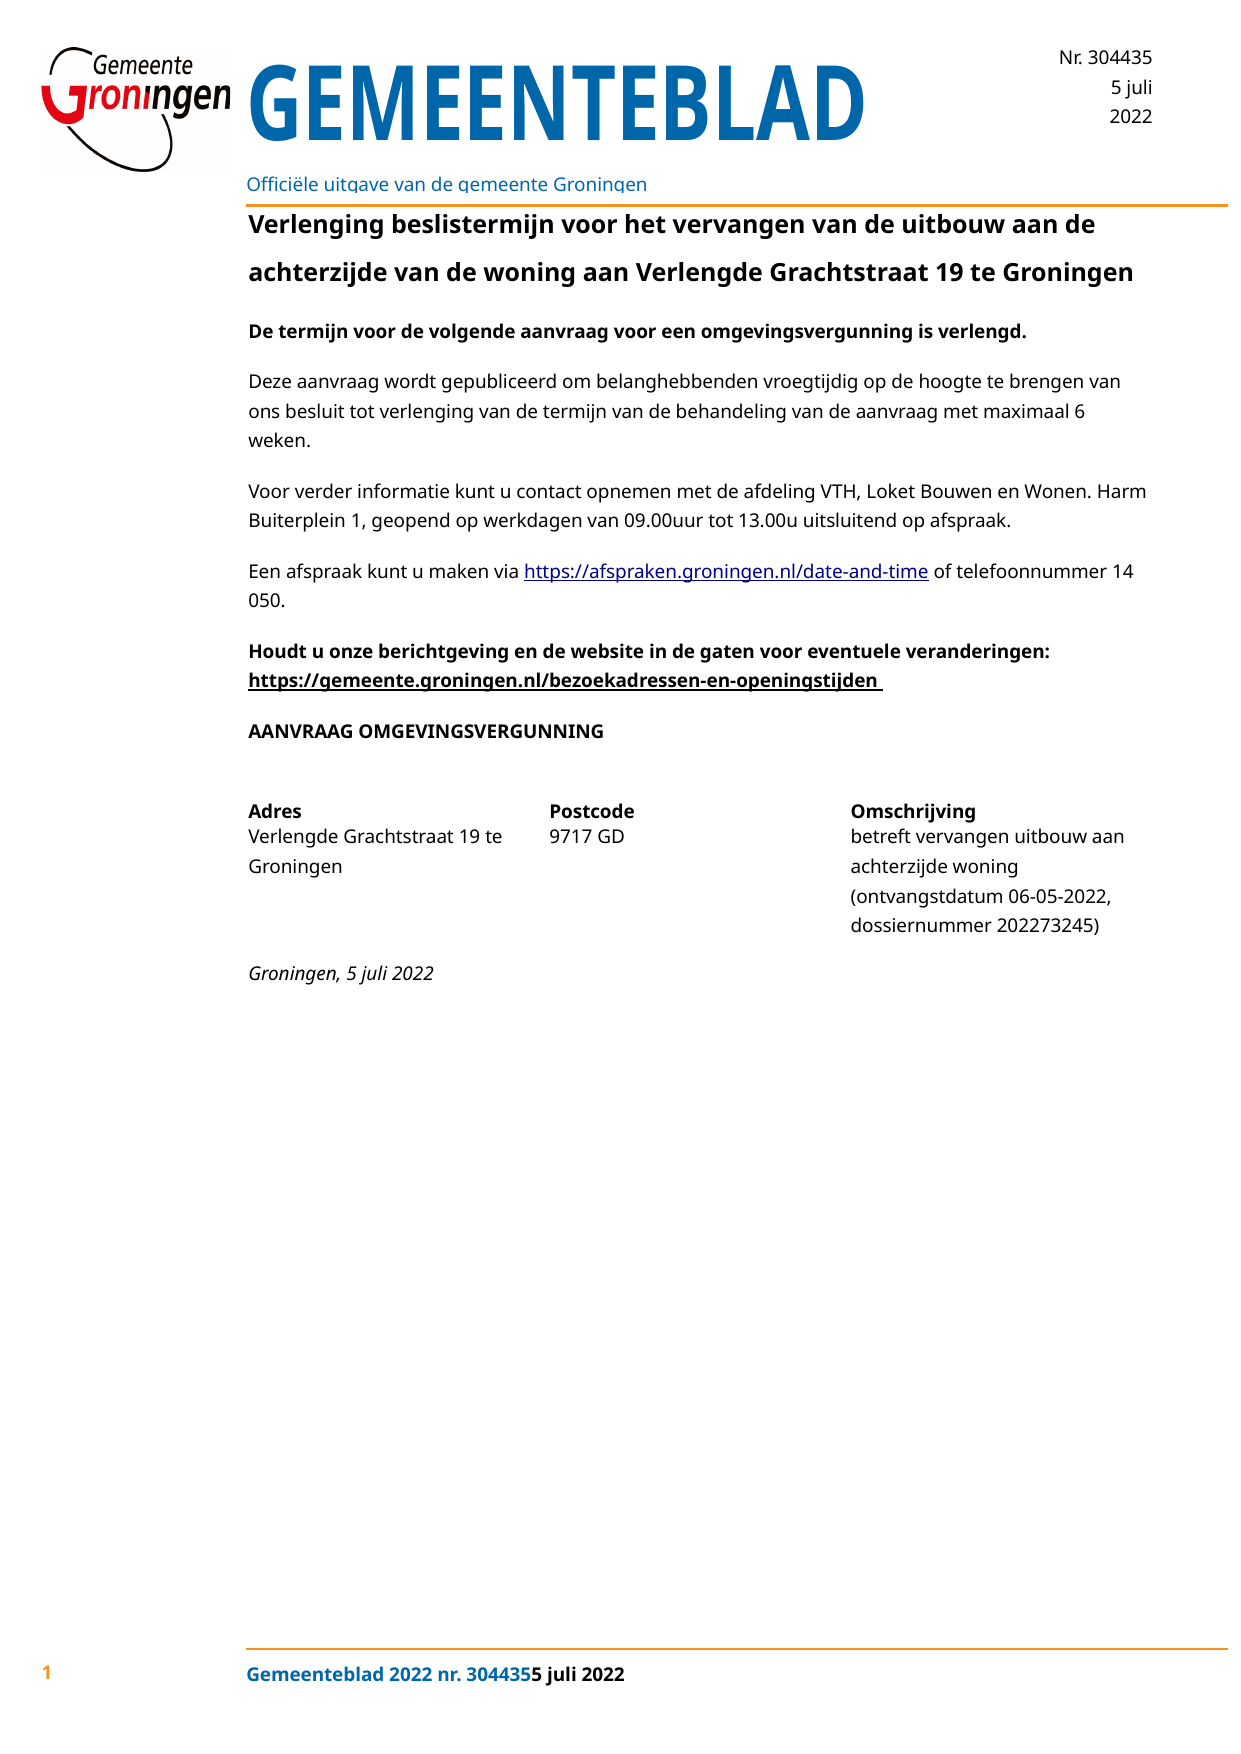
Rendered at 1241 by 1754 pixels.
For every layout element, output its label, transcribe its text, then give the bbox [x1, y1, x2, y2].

picture [41, 47, 231, 172]
table_cell Verlengde Grachtstraat 19 te Groningen [248, 824, 549, 938]
text Houdt u onze berichtgeving en de website in de gaten voor eventuele veranderingen: https://gemeente.groningen.nl/bezoekadressen-en-openingstijden [248, 638, 1152, 693]
table_header Adres [248, 798, 549, 824]
text Voor verder informatie kunt u contact opnemen met de afdeling VTH, Loket Bouwen en Wonen. Harm Buiterplein 1, geopend op werkdagen van 09.00uur tot 13.00u uitsluitend op afspraak. [248, 478, 1152, 533]
text Groningen, 5 juli 2022 [248, 960, 1152, 985]
table_header Postcode [549, 798, 850, 824]
table_cell 9717 GD [549, 824, 850, 938]
text Deze aanvraag wordt gepubliceerd om belanghebbenden vroegtijdig op de hoogte te brengen van ons besluit tot verlenging van de termijn van de behandeling van de aanvraag met maximaal 6 weken. [248, 368, 1152, 453]
table_header Omschrijving [850, 798, 1152, 824]
text De termijn voor de volgende aanvraag voor een omgevingsvergunning is verlengd. [248, 318, 1152, 344]
text AANVRAAG OMGEVINGSVERGUNNING [248, 718, 1152, 744]
table_cell betreft vervangen uitbouw aan achterzijde woning (ontvangstdatum 06-05-2022, dossiernummer 202273245) [850, 824, 1152, 938]
text Verlenging beslistermijn voor het vervangen van de uitbouw aan de achterzijde van de woning aan Verlengde Grachtstraat 19 te Groningen [248, 207, 1152, 288]
text Een afspraak kunt u maken via https://afspraken.groningen.nl/date-and-time of telefoonnummer 14 050. [248, 558, 1152, 613]
